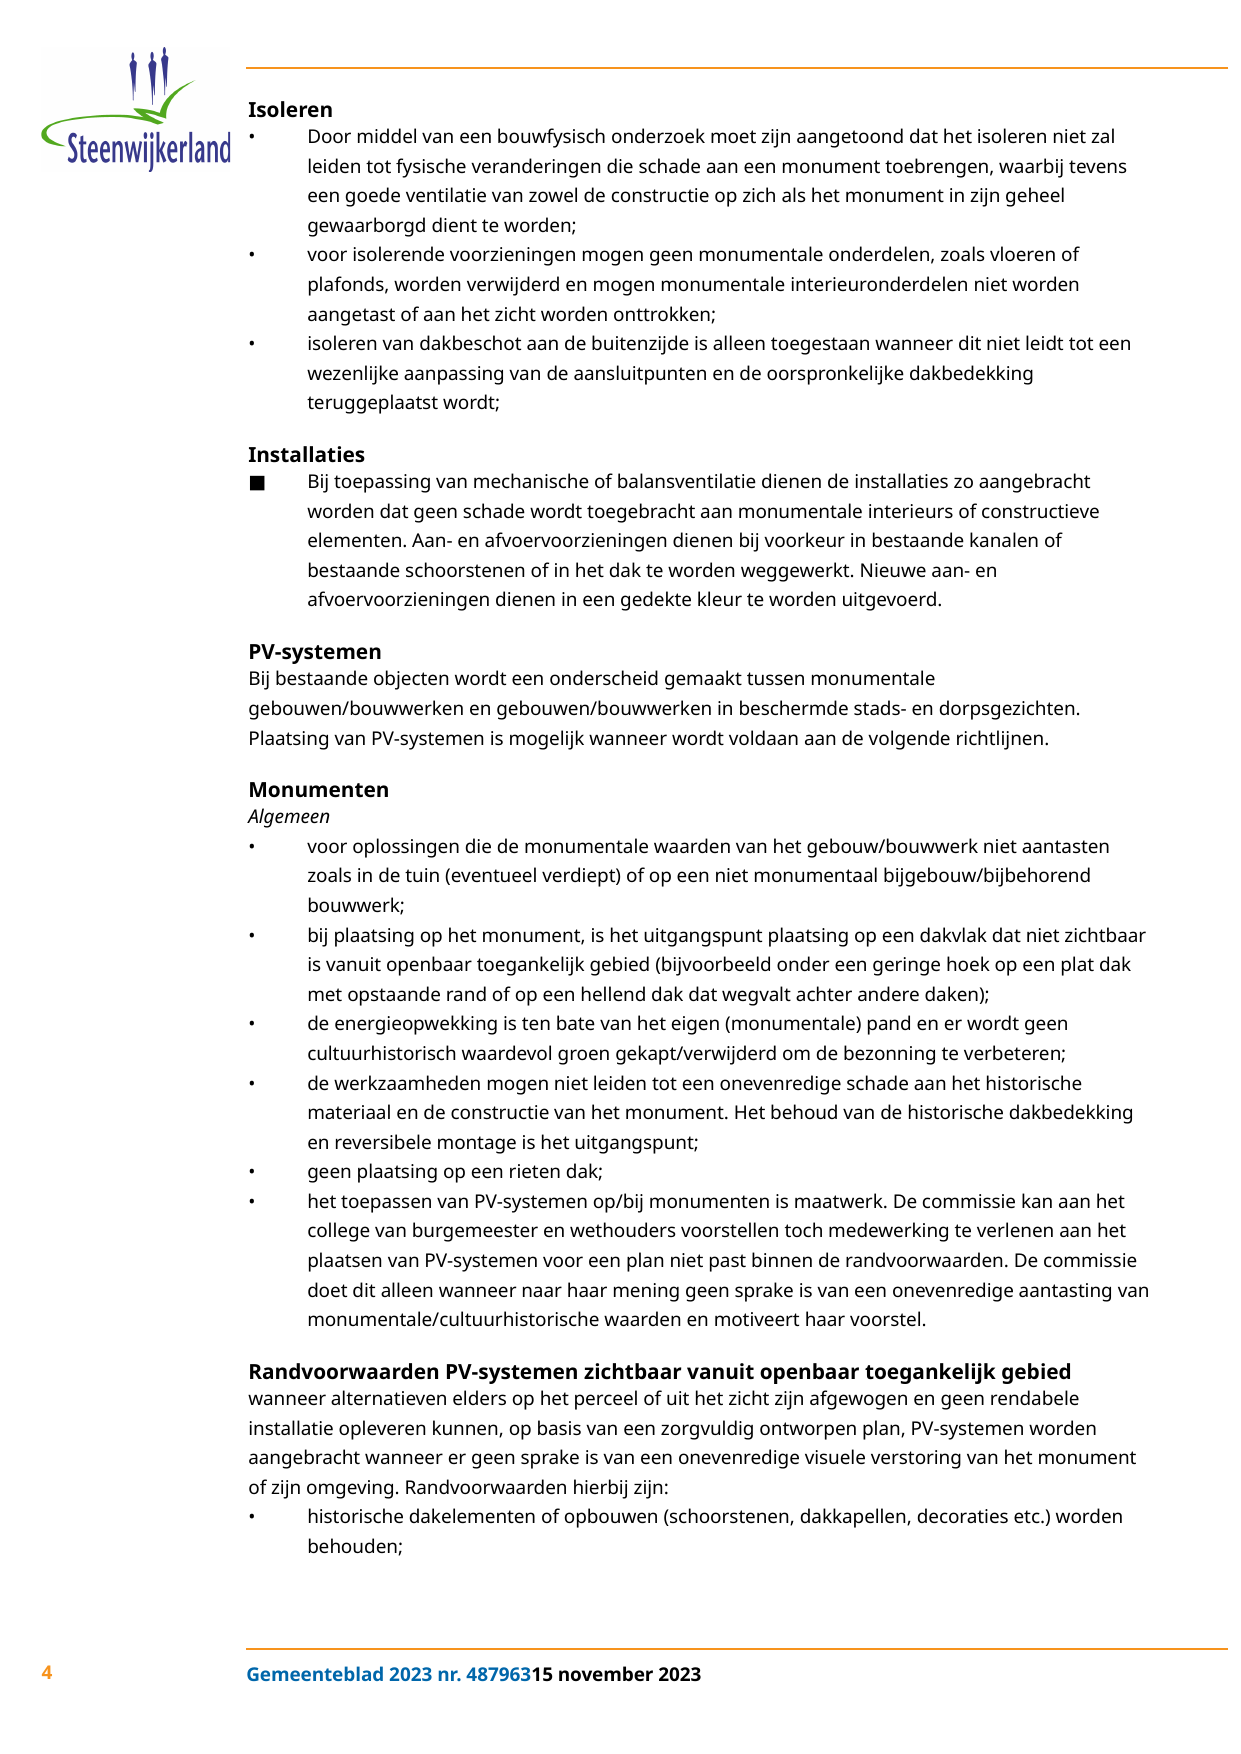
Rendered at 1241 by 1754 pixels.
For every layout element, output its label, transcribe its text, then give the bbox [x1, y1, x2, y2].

list voor oplossingen die de monumentale waarden van het gebouw/bouwwerk niet aantasten zoals in de tuin (eventueel verdiept) of op een niet monumentaal bijgebouw/bijbehorend bouwwerk; [248, 833, 1152, 918]
list geen plaatsing op een rieten dak; [248, 1158, 1152, 1184]
list isoleren van dakbeschot aan de buitenzijde is alleen toegestaan wanneer dit niet leidt tot een wezenlijke aanpassing van de aansluitpunten en de oorspronkelijke dakbedekking teruggeplaatst wordt; [248, 330, 1152, 415]
text Installaties [248, 440, 1152, 468]
list het toepassen van PV-systemen op/bij monumenten is maatwerk. De commissie kan aan het college van burgemeester en wethouders voorstellen toch medewerking te verlenen aan het plaatsen van PV-systemen voor een plan niet past binnen de randvoorwaarden. De commissie doet dit alleen wanneer naar haar mening geen sprake is van een onevenredige aantasting van monumentale/cultuurhistorische waarden en motiveert haar voorstel. [248, 1188, 1152, 1332]
text wanneer alternatieven elders op het perceel of uit het zicht zijn afgewogen en geen rendabele installatie opleveren kunnen, op basis van een zorgvuldig ontworpen plan, PV-systemen worden aangebracht wanneer er geen sprake is van een onevenredige visuele verstoring van het monument of zijn omgeving. Randvoorwaarden hierbij zijn: [248, 1385, 1152, 1500]
list Bij toepassing van mechanische of balansventilatie dienen de installaties zo aangebracht worden dat geen schade wordt toegebracht aan monumentale interieurs of constructieve elementen. Aan- en afvoervoorzieningen dienen bij voorkeur in bestaande kanalen of bestaande schoorstenen of in het dak te worden weggewerkt. Nieuwe aan- en afvoervoorzieningen dienen in een gedekte kleur te worden uitgevoerd. [248, 468, 1152, 612]
picture [41, 47, 231, 172]
list de werkzaamheden mogen niet leiden tot een onevenredige schade aan het historische materiaal en de constructie van het monument. Het behoud van de historische dakbedekking en reversibele montage is het uitgangspunt; [248, 1070, 1152, 1155]
text Algemeen [248, 803, 1152, 829]
text Bij bestaande objecten wordt een onderscheid gemaakt tussen monumentale gebouwen/bouwwerken en gebouwen/bouwwerken in beschermde stads- en dorpsgezichten. Plaatsing van PV-systemen is mogelijk wanneer wordt voldaan aan de volgende richtlijnen. [248, 666, 1152, 750]
text Monumenten [248, 775, 1152, 803]
text Isoleren [248, 95, 1152, 123]
list Door middel van een bouwfysisch onderzoek moet zijn aangetoond dat het isoleren niet zal leiden tot fysische veranderingen die schade aan een monument toebrengen, waarbij tevens een goede ventilatie van zowel de constructie op zich als het monument in zijn geheel gewaarborgd dient te worden; [248, 123, 1152, 238]
list de energieopwekking is ten bate van het eigen (monumentale) pand en er wordt geen cultuurhistorisch waardevol groen gekapt/verwijderd om de bezonning te verbeteren; [248, 1011, 1152, 1066]
text Randvoorwaarden PV-systemen zichtbaar vanuit openbaar toegankelijk gebied [248, 1357, 1152, 1385]
list bij plaatsing op het monument, is het uitgangspunt plaatsing op een dakvlak dat niet zichtbaar is vanuit openbaar toegankelijk gebied (bijvoorbeeld onder een geringe hoek op een plat dak met opstaande rand of op een hellend dak dat wegvalt achter andere daken); [248, 922, 1152, 1007]
list historische dakelementen of opbouwen (schoorstenen, dakkapellen, decoraties etc.) worden behouden; [248, 1504, 1152, 1559]
list voor isolerende voorzieningen mogen geen monumentale onderdelen, zoals vloeren of plafonds, worden verwijderd en mogen monumentale interieuronderdelen niet worden aangetast of aan het zicht worden onttrokken; [248, 242, 1152, 326]
text PV-systemen [248, 637, 1152, 666]
